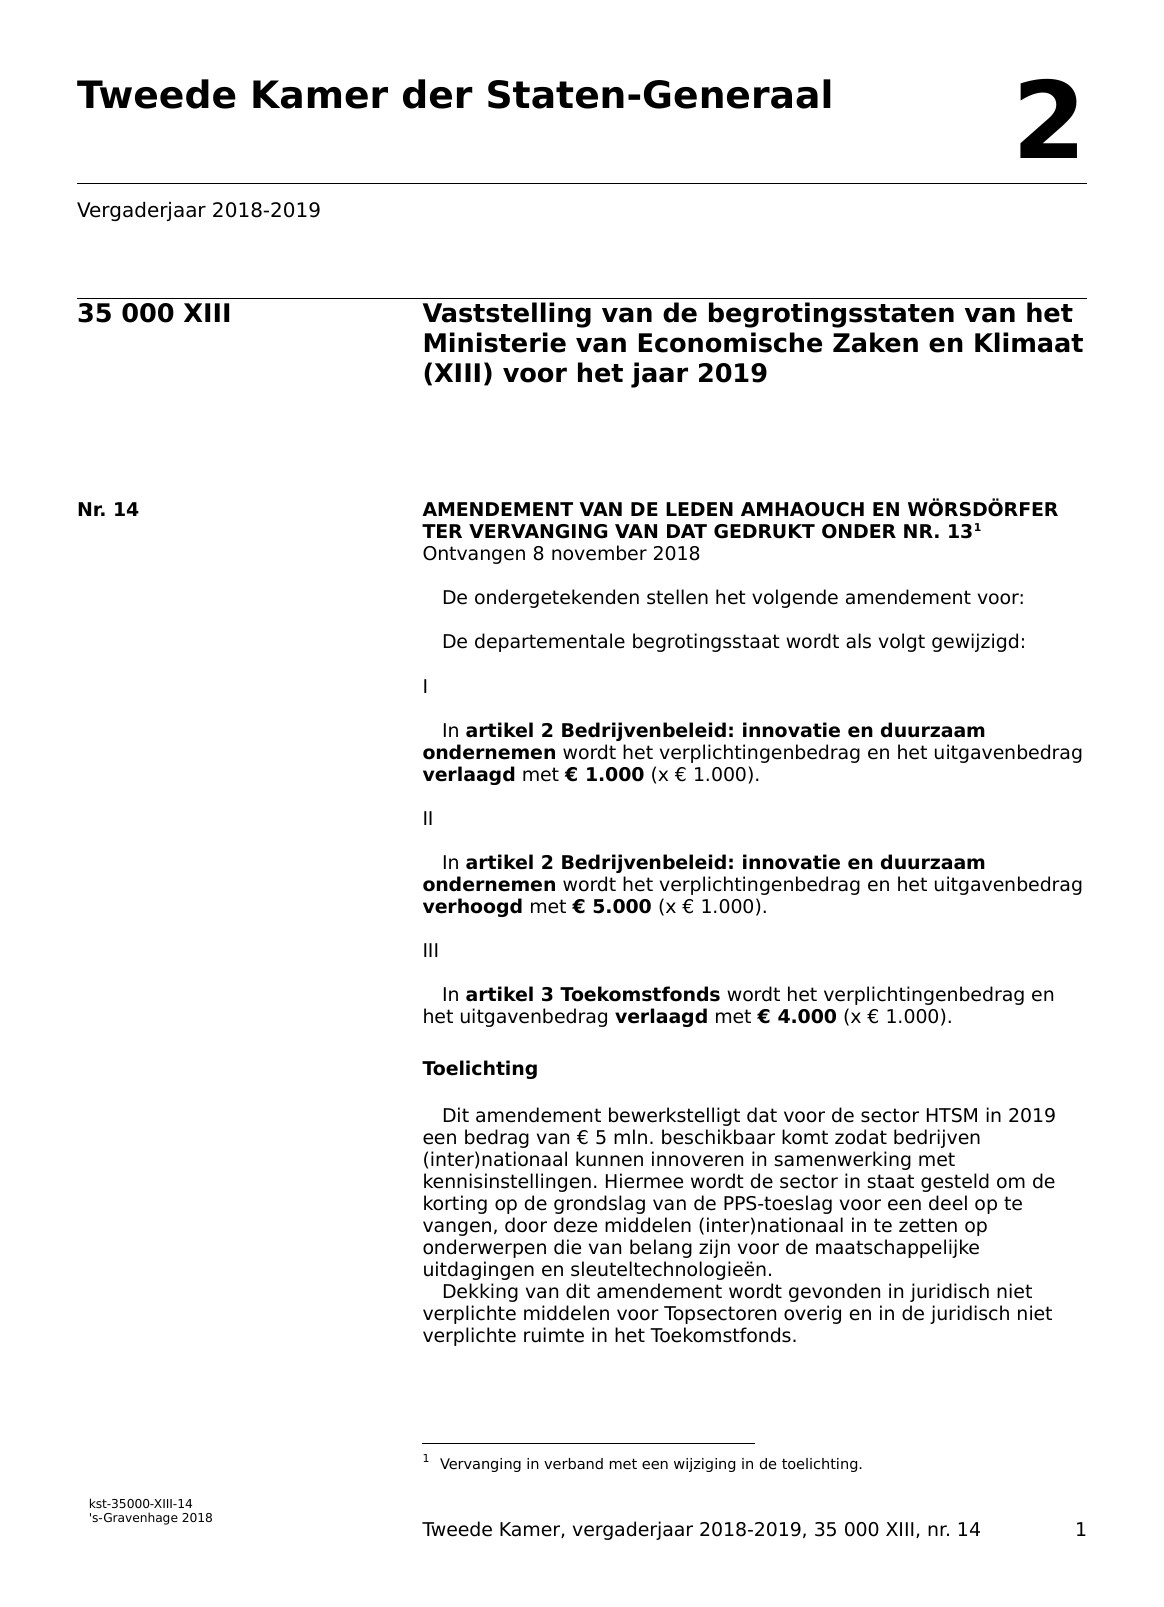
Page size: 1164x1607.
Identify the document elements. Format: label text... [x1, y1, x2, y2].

text In artikel 3 Toekomstfonds wordt het verplichtingenbedrag en het uitgavenbedrag verlaagd met € 4.000 (x € 1.000). [422, 984, 1087, 1028]
subtitle Toelichting [422, 1058, 1087, 1080]
text II [422, 808, 1087, 830]
subtitle Nr. 14 AMENDEMENT VAN DE LEDEN AMHAOUCH EN WÖRSDÖRFER TER VERVANGING VAN DAT GEDRUKT ONDER NR. 13 [77, 499, 1087, 543]
table_header 2 [886, 59, 1087, 183]
text Vervanging in verband met een wijziging in de toelichting. [422, 1452, 1087, 1474]
table_header Tweede Kamer der Staten-Generaal [77, 59, 886, 183]
text 's-Gravenhage 2018 [88, 1511, 323, 1525]
table_cell Vergaderjaar 2018-2019 [77, 184, 1087, 298]
text In artikel 2 Bedrijvenbeleid: innovatie en duurzaam ondernemen wordt het verplichtingenbedrag en het uitgavenbedrag verhoogd met € 5.000 (x € 1.000). [422, 852, 1087, 918]
text In artikel 2 Bedrijvenbeleid: innovatie en duurzaam ondernemen wordt het verplichtingenbedrag en het uitgavenbedrag verlaagd met € 1.000 (x € 1.000). [422, 720, 1087, 786]
text I [422, 676, 1087, 697]
text Ontvangen 8 november 2018 [422, 543, 1087, 565]
text kst-35000-XIII-14 [88, 1497, 323, 1511]
text Dekking van dit amendement wordt gevonden in juridisch niet verplichte middelen voor Topsectoren overig en in de juridisch niet verplichte ruimte in het Toekomstfonds. [422, 1281, 1087, 1347]
text De ondergetekenden stellen het volgende amendement voor: [422, 587, 1087, 609]
text Dit amendement bewerkstelligt dat voor de sector HTSM in 2019 een bedrag van € 5 mln. beschikbaar komt zodat bedrijven (inter)nationaal kunnen innoveren in samenwerking met kennisinstellingen. Hiermee wordt de sector in staat gesteld om de korting op de grondslag van de PPS-toeslag voor een deel op te vangen, door deze middelen (inter)nationaal in te zetten op onderwerpen die van belang zijn voor de maatschappelijke uitdagingen en sleuteltechnologieën. [422, 1105, 1087, 1281]
text De departementale begrotingsstaat wordt als volgt gewijzigd: [422, 631, 1087, 653]
text III [422, 940, 1087, 962]
subtitle 35 000 XIII Vaststelling van de begrotingsstaten van het Ministerie van Economische Zaken en Klimaat (XIII) voor het jaar 2019 [77, 299, 1087, 388]
